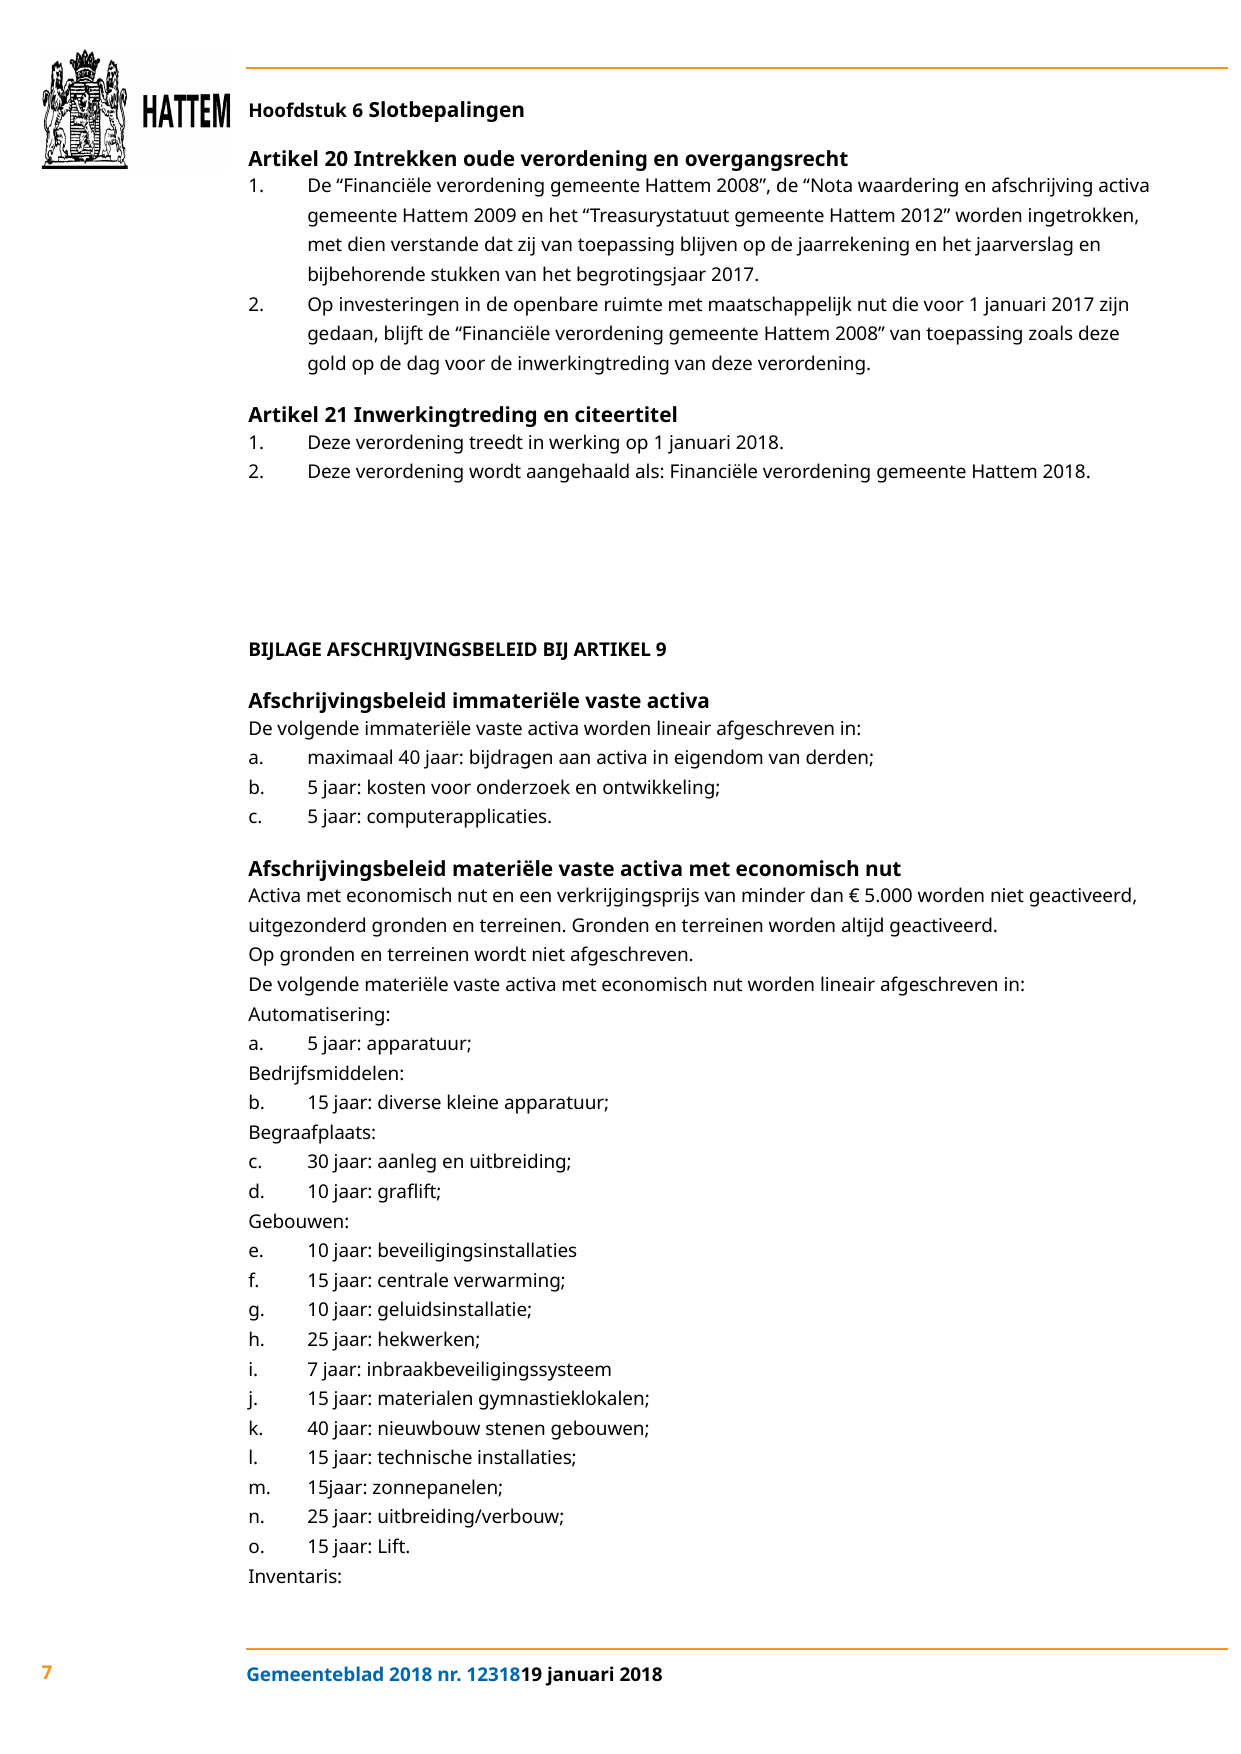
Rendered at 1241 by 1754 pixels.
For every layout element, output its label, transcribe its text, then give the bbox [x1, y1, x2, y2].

list 10 jaar: graflift; [248, 1178, 1152, 1204]
text Hoofdstuk 6 Slotbepalingen [248, 95, 1152, 123]
text De volgende immateriële vaste activa worden lineair afgeschreven in: [248, 715, 1152, 741]
text Artikel 21 Inwerkingtreding en citeertitel [248, 400, 1152, 429]
list 15 jaar: technische installaties; [248, 1444, 1152, 1470]
list 7 jaar: inbraakbeveiligingssysteem [248, 1356, 1152, 1381]
text Activa met economisch nut en een verkrijgingsprijs van minder dan € 5.000 worden niet geactiveerd, uitgezonderd gronden en terreinen. Gronden en terreinen worden altijd geactiveerd. [248, 882, 1152, 938]
list maximaal 40 jaar: bijdragen aan activa in eigendom van derden; [248, 744, 1152, 770]
list 5 jaar: computerapplicaties. [248, 803, 1152, 829]
text Bedrijfsmiddelen: [248, 1060, 1152, 1086]
text De volgende materiële vaste activa met economisch nut worden lineair afgeschreven in: [248, 971, 1152, 997]
list Deze verordening wordt aangehaald als: Financiële verordening gemeente Hattem 2018. [248, 458, 1152, 484]
list 5 jaar: kosten voor onderzoek en ontwikkeling; [248, 774, 1152, 800]
list Deze verordening treedt in werking op 1 januari 2018. [248, 429, 1152, 454]
text Op gronden en terreinen wordt niet afgeschreven. [248, 942, 1152, 967]
list 15 jaar: diverse kleine apparatuur; [248, 1089, 1152, 1115]
text Gebouwen: [248, 1208, 1152, 1233]
picture [41, 47, 231, 172]
list 15 jaar: centrale verwarming; [248, 1267, 1152, 1293]
list 25 jaar: hekwerken; [248, 1326, 1152, 1352]
list 10 jaar: beveiligingsinstallaties [248, 1237, 1152, 1263]
text Inventaris: [248, 1563, 1152, 1588]
text Automatisering: [248, 1001, 1152, 1026]
list 15 jaar: materialen gymnastieklokalen; [248, 1385, 1152, 1411]
list 25 jaar: uitbreiding/verbouw; [248, 1504, 1152, 1529]
list 30 jaar: aanleg en uitbreiding; [248, 1149, 1152, 1174]
list 40 jaar: nieuwbouw stenen gebouwen; [248, 1415, 1152, 1441]
text BIJLAGE AFSCHRIJVINGSBELEID BIJ ARTIKEL 9 [248, 636, 1152, 662]
text Begraafplaats: [248, 1119, 1152, 1145]
list 5 jaar: apparatuur; [248, 1030, 1152, 1056]
list 10 jaar: geluidsinstallatie; [248, 1297, 1152, 1322]
list De “Financiële verordening gemeente Hattem 2008”, de “Nota waardering en afschrijving activa gemeente Hattem 2009 en het “Treasurystatuut gemeente Hattem 2012” worden ingetrokken, met dien verstande dat zij van toepassing blijven op de jaarrekening en het jaarverslag en bijbehorende stukken van het begrotingsjaar 2017. [248, 172, 1152, 287]
text Afschrijvingsbeleid immateriële vaste activa [248, 686, 1152, 715]
list 15jaar: zonnepanelen; [248, 1474, 1152, 1500]
text Artikel 20 Intrekken oude verordening en overgangsrecht [248, 144, 1152, 172]
text Afschrijvingsbeleid materiële vaste activa met economisch nut [248, 854, 1152, 882]
list 15 jaar: Lift. [248, 1533, 1152, 1559]
list Op investeringen in de openbare ruimte met maatschappelijk nut die voor 1 januari 2017 zijn gedaan, blijft de “Financiële verordening gemeente Hattem 2008” van toepassing zoals deze gold op de dag voor de inwerkingtreding van deze verordening. [248, 291, 1152, 376]
